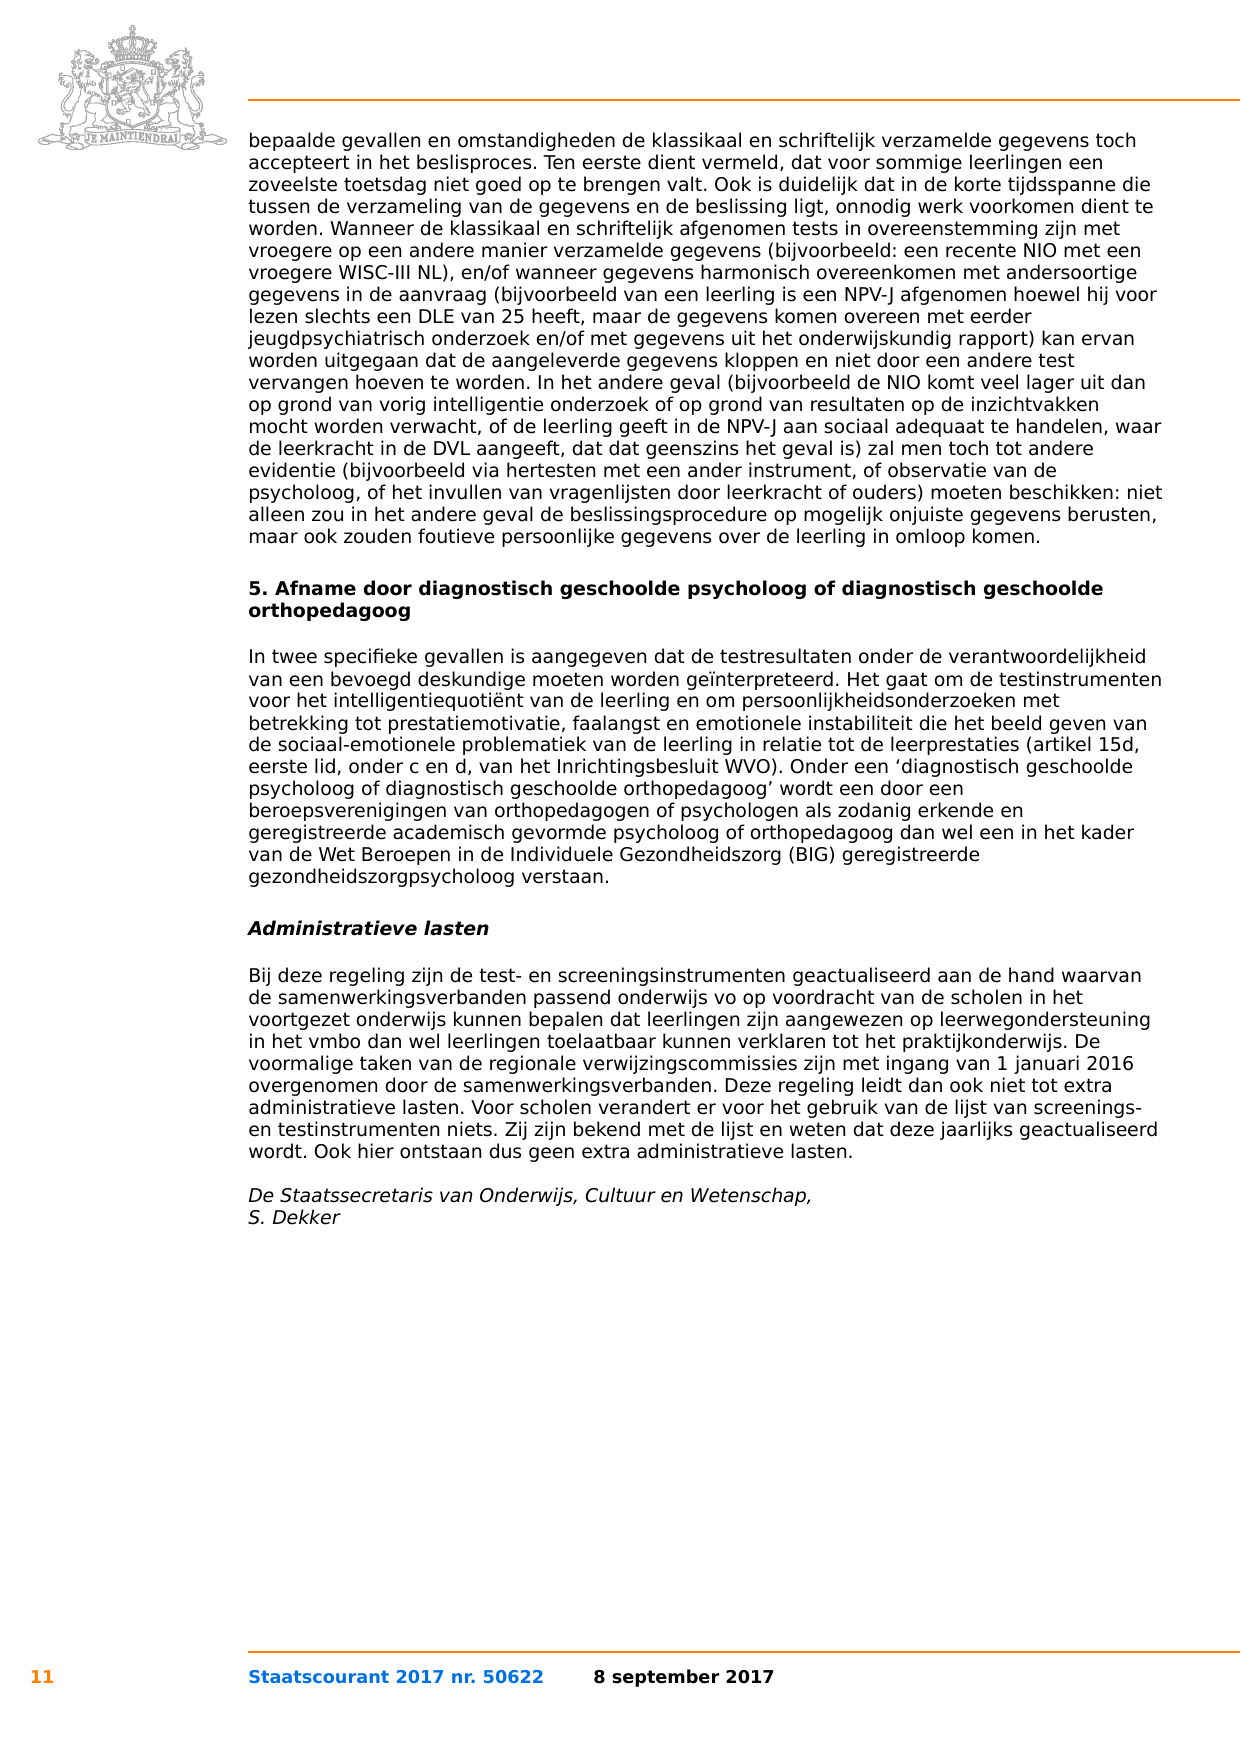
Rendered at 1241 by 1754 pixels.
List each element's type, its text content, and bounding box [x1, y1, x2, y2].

text bepaalde gevallen en omstandigheden de klassikaal en schriftelijk verzamelde gegevens toch accepteert in het beslisproces. Ten eerste dient vermeld, dat voor sommige leerlingen een zoveelste toetsdag niet goed op te brengen valt. Ook is duidelijk dat in de korte tijdsspanne die tussen de verzameling van de gegevens en de beslissing ligt, onnodig werk voorkomen dient te worden. Wanneer de klassikaal en schriftelijk afgenomen tests in overeenstemming zijn met vroegere op een andere manier verzamelde gegevens (bijvoorbeeld: een recente NIO met een vroegere WISC-III NL), en/of wanneer gegevens harmonisch overeenkomen met andersoortige gegevens in de aanvraag (bijvoorbeeld van een leerling is een NPV-J afgenomen hoewel hij voor lezen slechts een DLE van 25 heeft, maar de gegevens komen overeen met eerder jeugdpsychiatrisch onderzoek en/of met gegevens uit het onderwijskundig rapport) kan ervan worden uitgegaan dat de aangeleverde gegevens kloppen en niet door een andere test vervangen hoeven te worden. In het andere geval (bijvoorbeeld de NIO komt veel lager uit dan op grond van vorig intelligentie onderzoek of op grond van resultaten op de inzichtvakken mocht worden verwacht, of de leerling geeft in de NPV-J aan sociaal adequaat te handelen, waar de leerkracht in de DVL aangeeft, dat dat geenszins het geval is) zal men toch tot andere evidentie (bijvoorbeeld via hertesten met een ander instrument, of observatie van de psycholoog, of het invullen van vragenlijsten door leerkracht of ouders) moeten beschikken: niet alleen zou in het andere geval de beslissingsprocedure op mogelijk onjuiste gegevens berusten, maar ook zouden foutieve persoonlijke gegevens over de leerling in omloop komen. [248, 130, 1163, 547]
text Bij deze regeling zijn de test- en screeningsinstrumenten geactualiseerd aan de hand waarvan de samenwerkingsverbanden passend onderwijs vo op voordracht van de scholen in het voortgezet onderwijs kunnen bepalen dat leerlingen zijn aangewezen op leerwegondersteuning in het vmbo dan wel leerlingen toelaatbaar kunnen verklaren tot het praktijkonderwijs. De voormalige taken van de regionale verwijzingscommissies zijn met ingang van 1 januari 2016 overgenomen door de samenwerkingsverbanden. Deze regeling leidt dan ook niet tot extra administratieve lasten. Voor scholen verandert er voor het gebruik van de lijst van screenings- en testinstrumenten niets. Zij zijn bekend met de lijst en weten dat deze jaarlijks geactualiseerd wordt. Ook hier ontstaan dus geen extra administratieve lasten. [248, 965, 1163, 1163]
subtitle 5. Afname door diagnostisch geschoolde psycholoog of diagnostisch geschoolde orthopedagoog [248, 577, 1163, 621]
picture [38, 25, 227, 150]
text In twee specifieke gevallen is aangegeven dat de testresultaten onder de verantwoordelijkheid van een bevoegd deskundige moeten worden geïnterpreteerd. Het gaat om de testinstrumenten voor het intelligentiequotiënt van de leerling en om persoonlijkheidsonderzoeken met betrekking tot prestatiemotivatie, faalangst en emotionele instabiliteit die het beeld geven van de sociaal-emotionele problematiek van de leerling in relatie tot de leerprestaties (artikel 15d, eerste lid, onder c en d, van het Inrichtingsbesluit WVO). Onder een ‘diagnostisch geschoolde psycholoog of diagnostisch geschoolde orthopedagoog’ wordt een door een beroepsverenigingen van orthopedagogen of psychologen als zodanig erkende en geregistreerde academisch gevormde psycholoog of orthopedagoog dan wel een in het kader van de Wet Beroepen in de Individuele Gezondheidszorg (BIG) geregistreerde gezondheidszorgpsycholoog verstaan. [248, 646, 1163, 888]
subtitle Administratieve lasten [248, 918, 1163, 940]
text De Staatssecretaris van Onderwijs, Cultuur en Wetenschap, S. Dekker [248, 1185, 1163, 1229]
